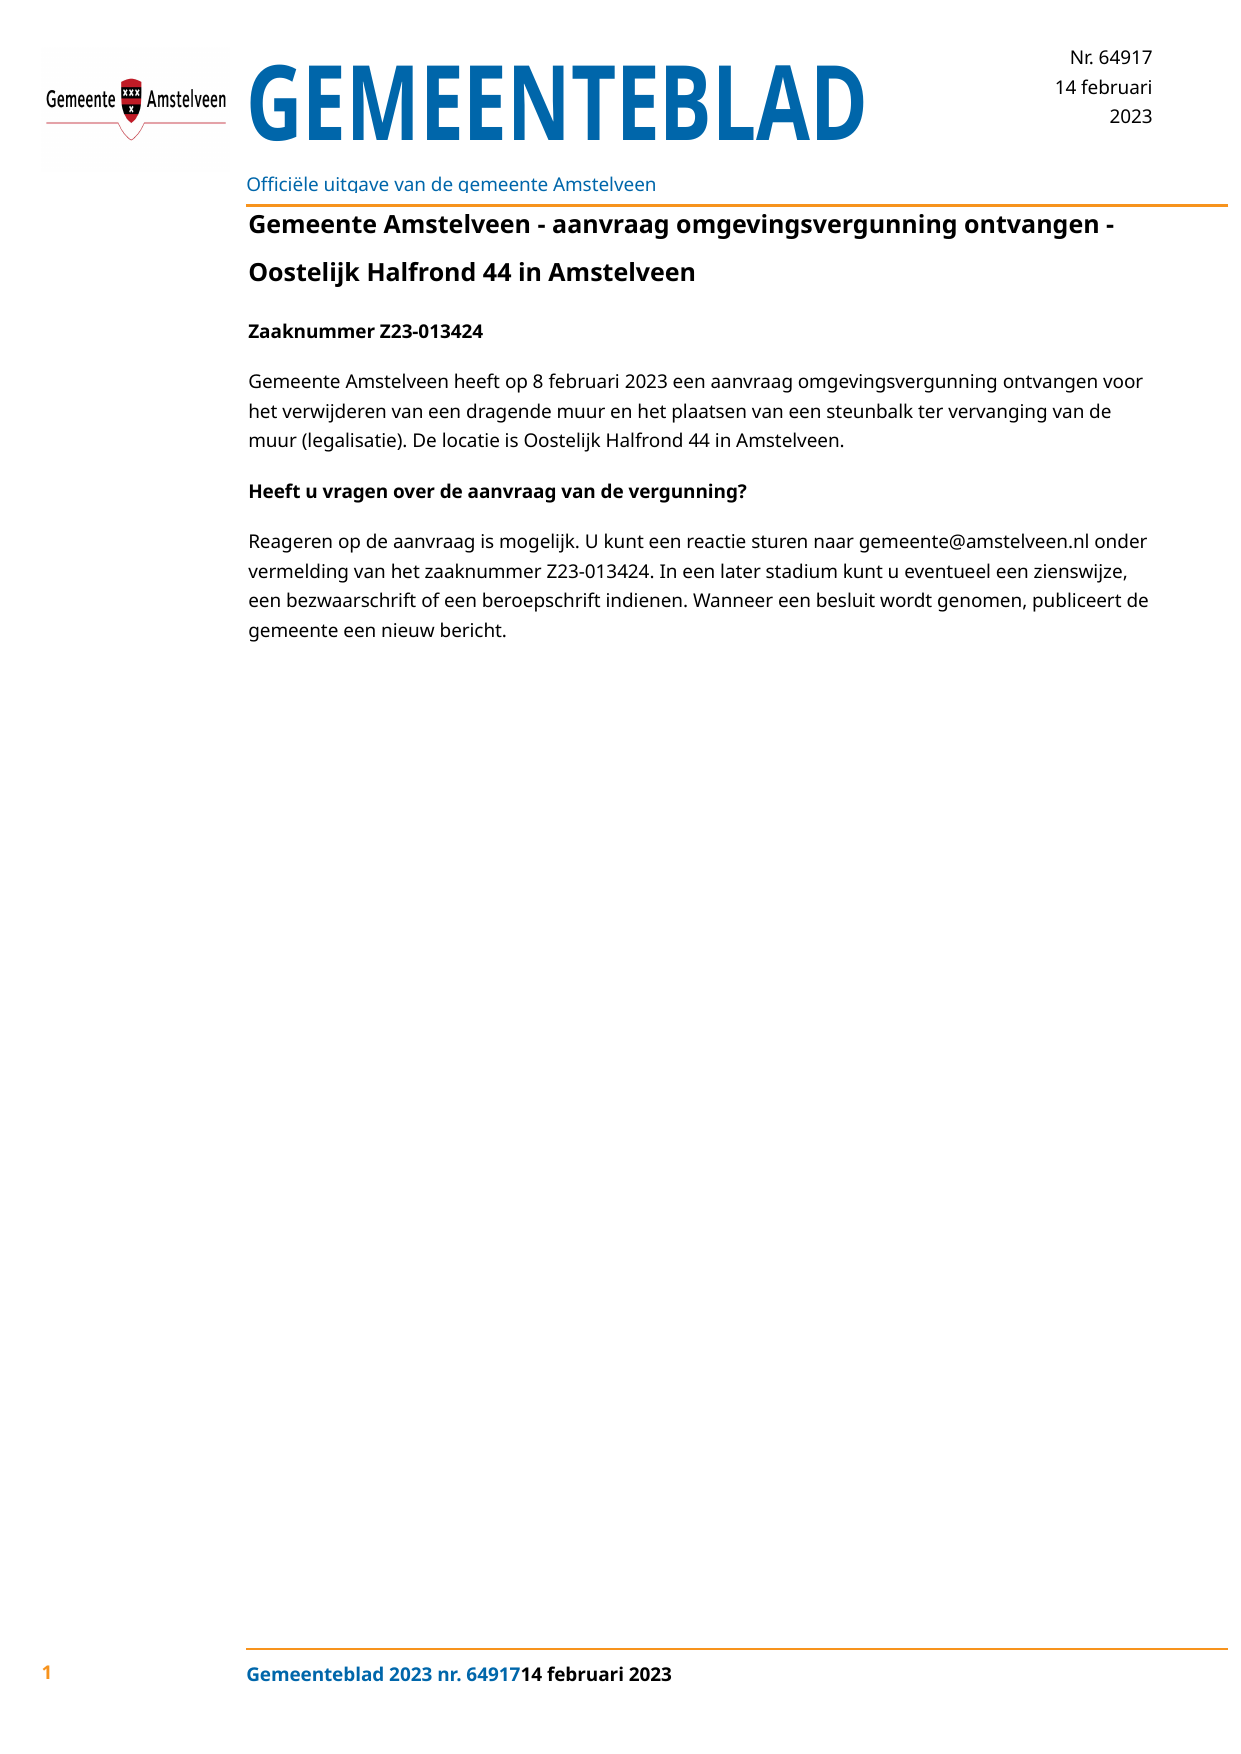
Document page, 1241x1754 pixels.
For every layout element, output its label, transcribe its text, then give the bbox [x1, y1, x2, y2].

text Gemeente Amstelveen - aanvraag omgevingsvergunning ontvangen - Oostelijk Halfrond 44 in Amstelveen [248, 207, 1152, 288]
text Zaaknummer Z23-013424 [248, 318, 1152, 344]
text Heeft u vragen over de aanvraag van de vergunning? [248, 478, 1152, 504]
text Gemeente Amstelveen heeft op 8 februari 2023 een aanvraag omgevingsvergunning ontvangen voor het verwijderen van een dragende muur en het plaatsen van een steunbalk ter vervanging van de muur (legalisatie). De locatie is Oostelijk Halfrond 44 in Amstelveen. [248, 368, 1152, 453]
text Reageren op de aanvraag is mogelijk. U kunt een reactie sturen naar gemeente@amstelveen.nl onder vermelding van het zaaknummer Z23-013424. In een later stadium kunt u eventueel een zienswijze, een bezwaarschrift of een beroepschrift indienen. Wanneer een besluit wordt genomen, publiceert de gemeente een nieuw bericht. [248, 528, 1152, 643]
picture [41, 47, 231, 172]
